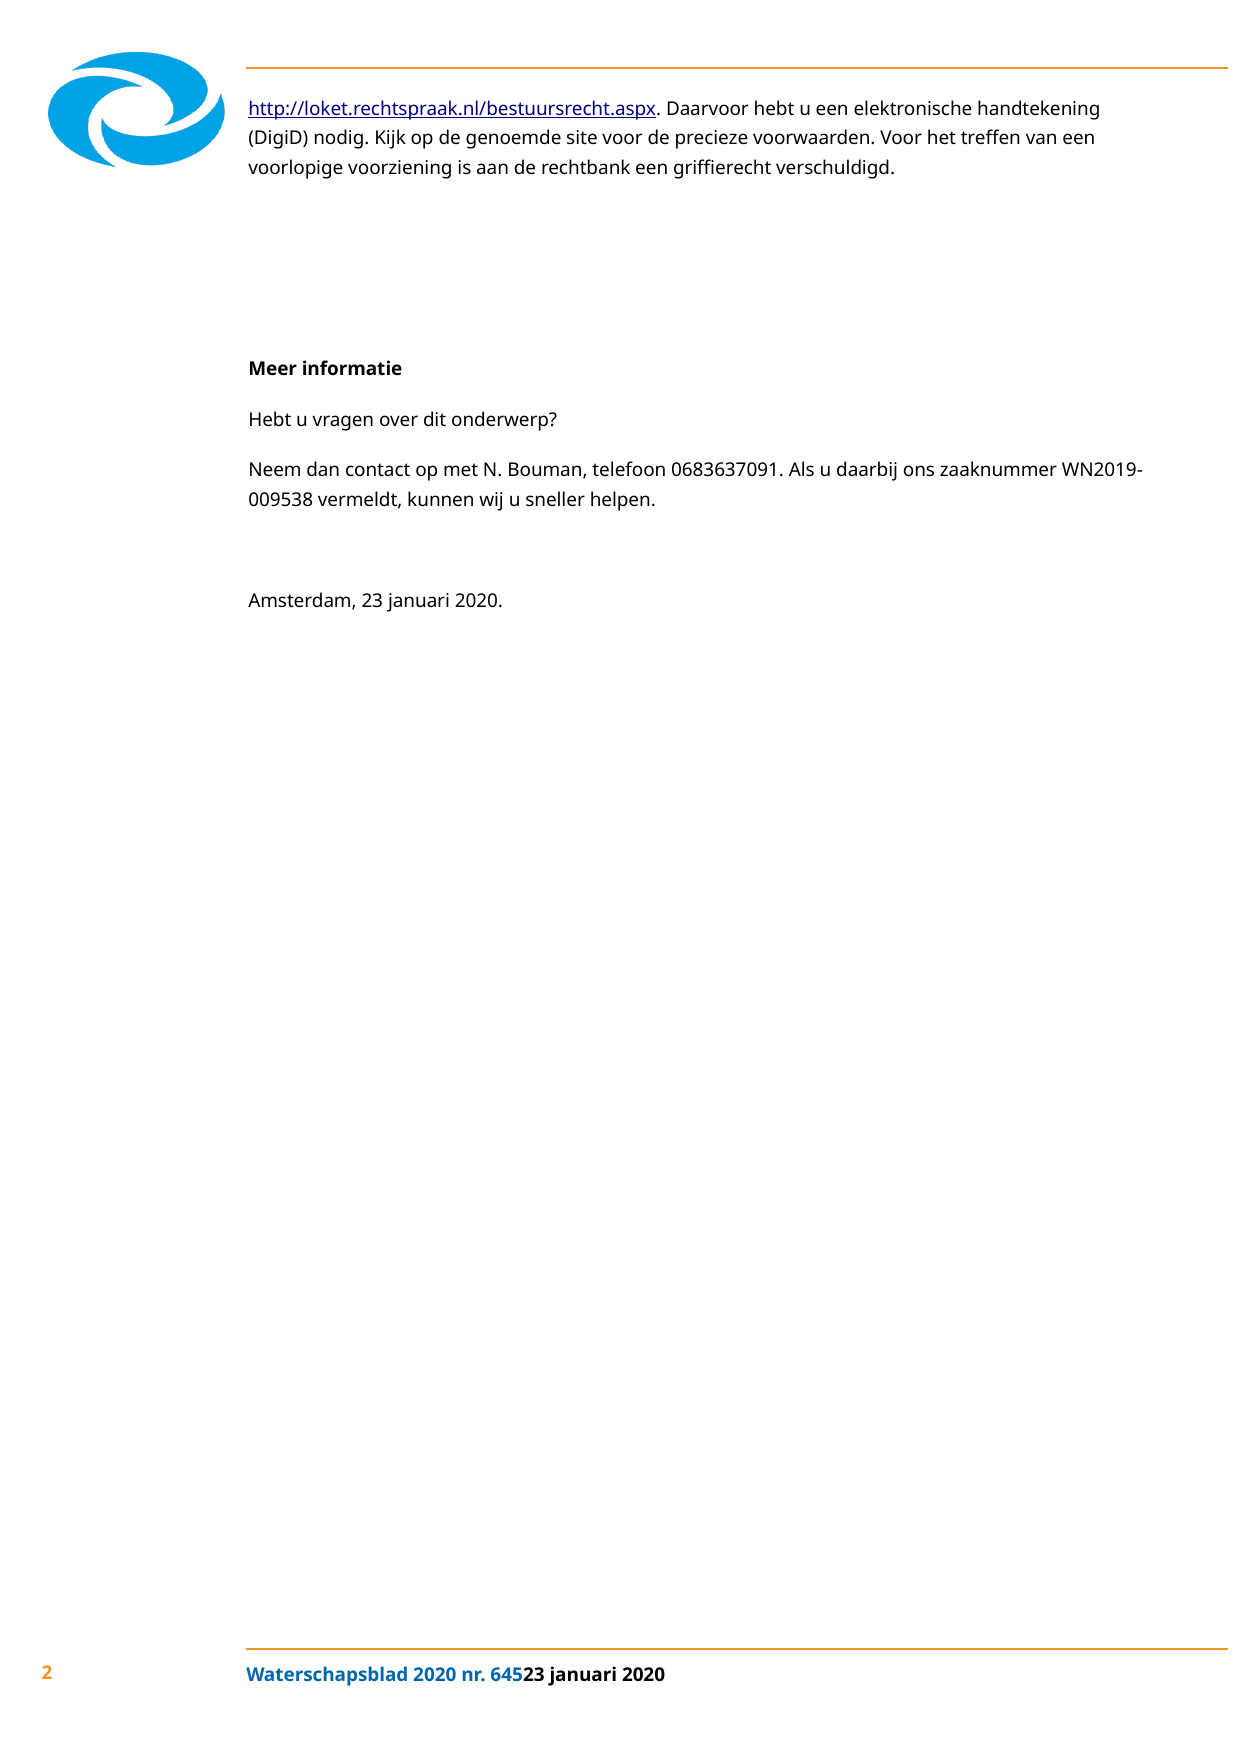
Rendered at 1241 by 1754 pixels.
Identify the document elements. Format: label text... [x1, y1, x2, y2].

text Meer informatie [248, 356, 1152, 381]
text Neem dan contact op met N. Bouman, telefoon 0683637091. Als u daarbij ons zaaknummer WN2019-009538 vermeldt, kunnen wij u sneller helpen. [248, 456, 1152, 512]
text Amsterdam, 23 januari 2020. [248, 587, 1152, 613]
picture [41, 47, 231, 172]
text Hebt u vragen over dit onderwerp? [248, 406, 1152, 432]
text http://loket.rechtspraak.nl/bestuursrecht.aspx. Daarvoor hebt u een elektronische handtekening (DigiD) nodig. Kijk op de genoemde site voor de precieze voorwaarden. Voor het treffen van een voorlopige voorziening is aan de rechtbank een griffierecht verschuldigd. [248, 95, 1152, 180]
